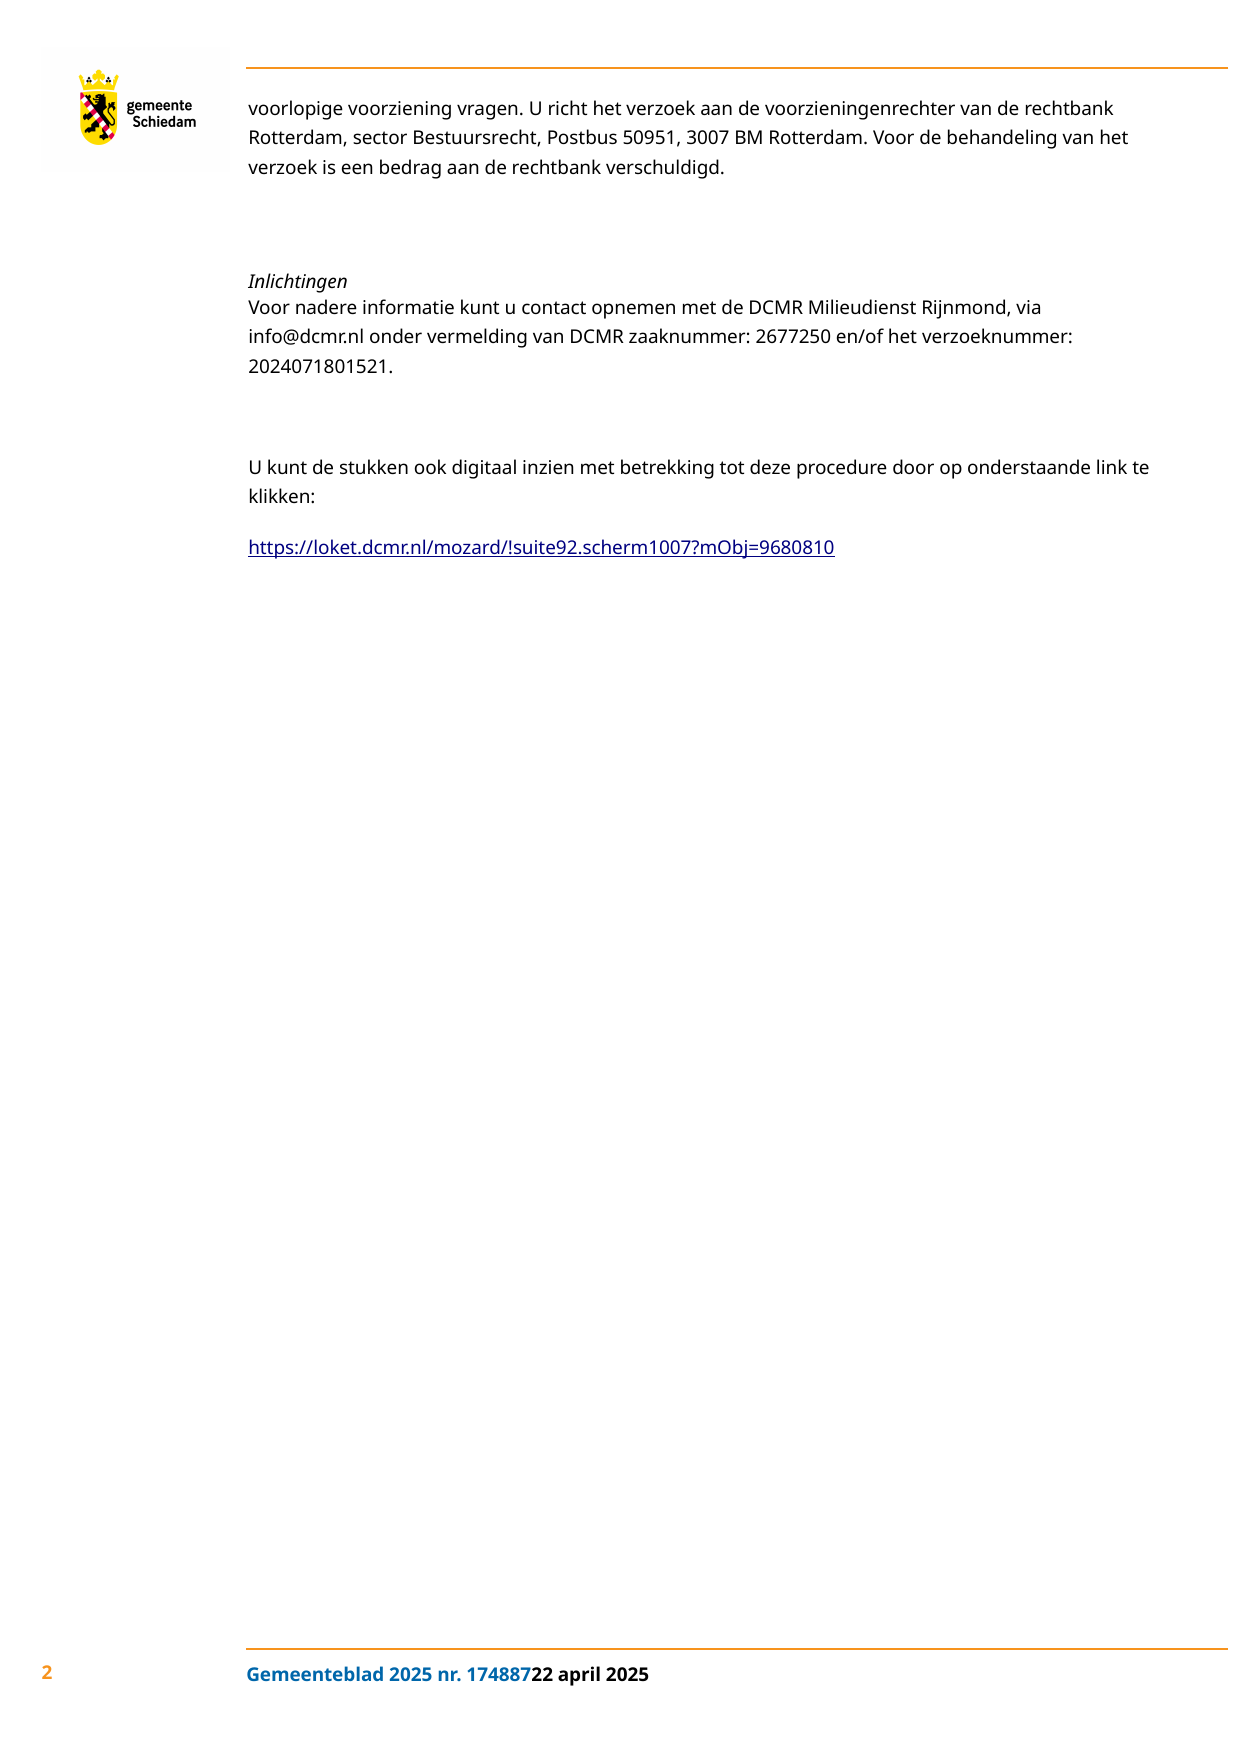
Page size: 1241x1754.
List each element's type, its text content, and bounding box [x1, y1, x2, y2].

text Inlichtingen [248, 268, 1152, 294]
text voorlopige voorziening vragen. U richt het verzoek aan de voorzieningenrechter van de rechtbank Rotterdam, sector Bestuursrecht, Postbus 50951, 3007 BM Rotterdam. Voor de behandeling van het verzoek is een bedrag aan de rechtbank verschuldigd. [248, 95, 1152, 180]
text https://loket.dcmr.nl/mozard/!suite92.scherm1007?mObj=9680810 [248, 534, 1152, 560]
picture [41, 47, 231, 172]
text U kunt de stukken ook digitaal inzien met betrekking tot deze procedure door op onderstaande link te klikken: [248, 454, 1152, 509]
text Voor nadere informatie kunt u contact opnemen met de DCMR Milieudienst Rijnmond, via info@dcmr.nl onder vermelding van DCMR zaaknummer: 2677250 en/of het verzoeknummer: 2024071801521. [248, 294, 1152, 379]
